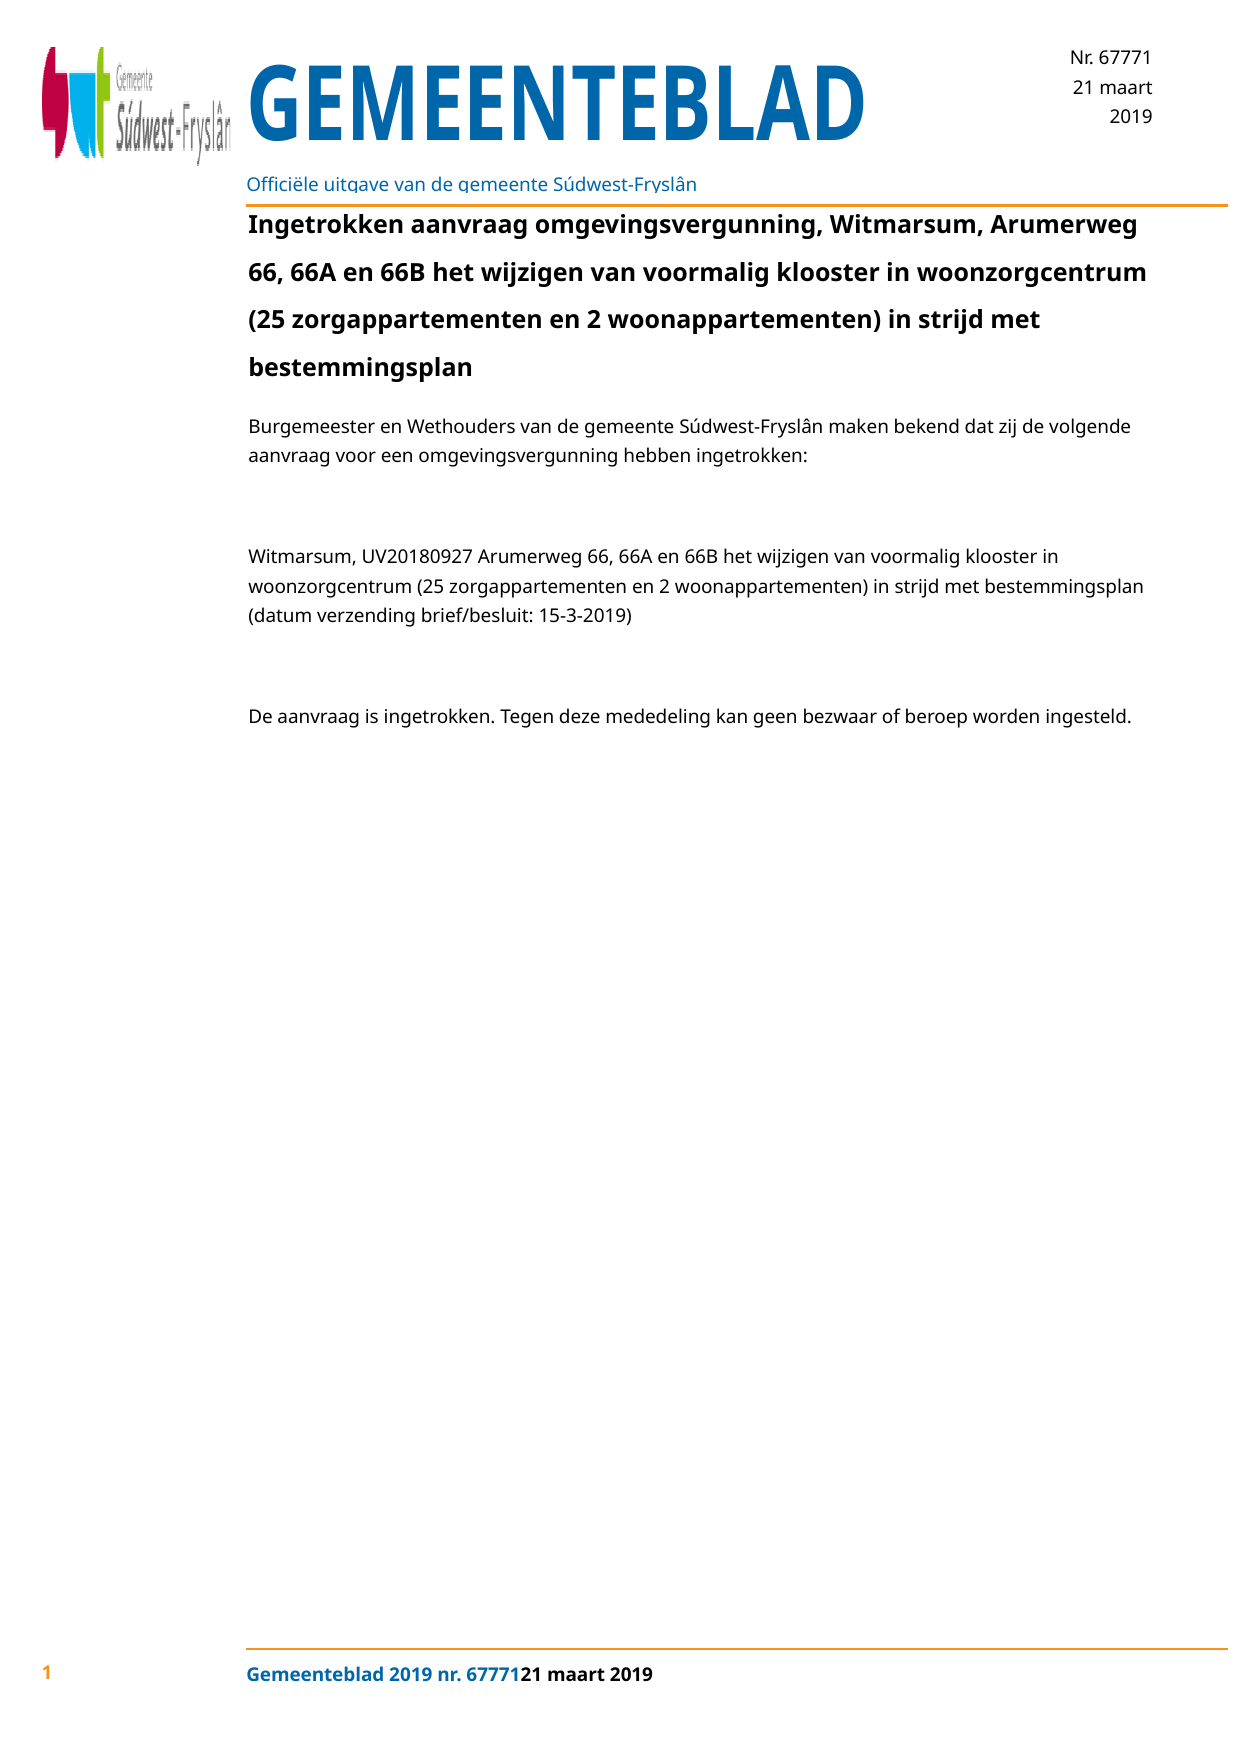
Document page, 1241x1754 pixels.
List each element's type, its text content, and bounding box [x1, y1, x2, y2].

text Witmarsum, UV20180927 Arumerweg 66, 66A en 66B het wijzigen van voormalig klooster in woonzorgcentrum (25 zorgappartementen en 2 woonappartementen) in strijd met bestemmingsplan (datum verzending brief/besluit: 15-3-2019) [248, 543, 1152, 628]
text Burgemeester en Wethouders van de gemeente Súdwest-Fryslân maken bekend dat zij de volgende aanvraag voor een omgevingsvergunning hebben ingetrokken: [248, 413, 1152, 468]
picture [41, 47, 231, 172]
text De aanvraag is ingetrokken. Tegen deze mededeling kan geen bezwaar of beroep worden ingesteld. [248, 703, 1152, 729]
text Ingetrokken aanvraag omgevingsvergunning, Witmarsum, Arumerweg 66, 66A en 66B het wijzigen van voormalig klooster in woonzorgcentrum (25 zorgappartementen en 2 woonappartementen) in strijd met bestemmingsplan [248, 207, 1152, 384]
